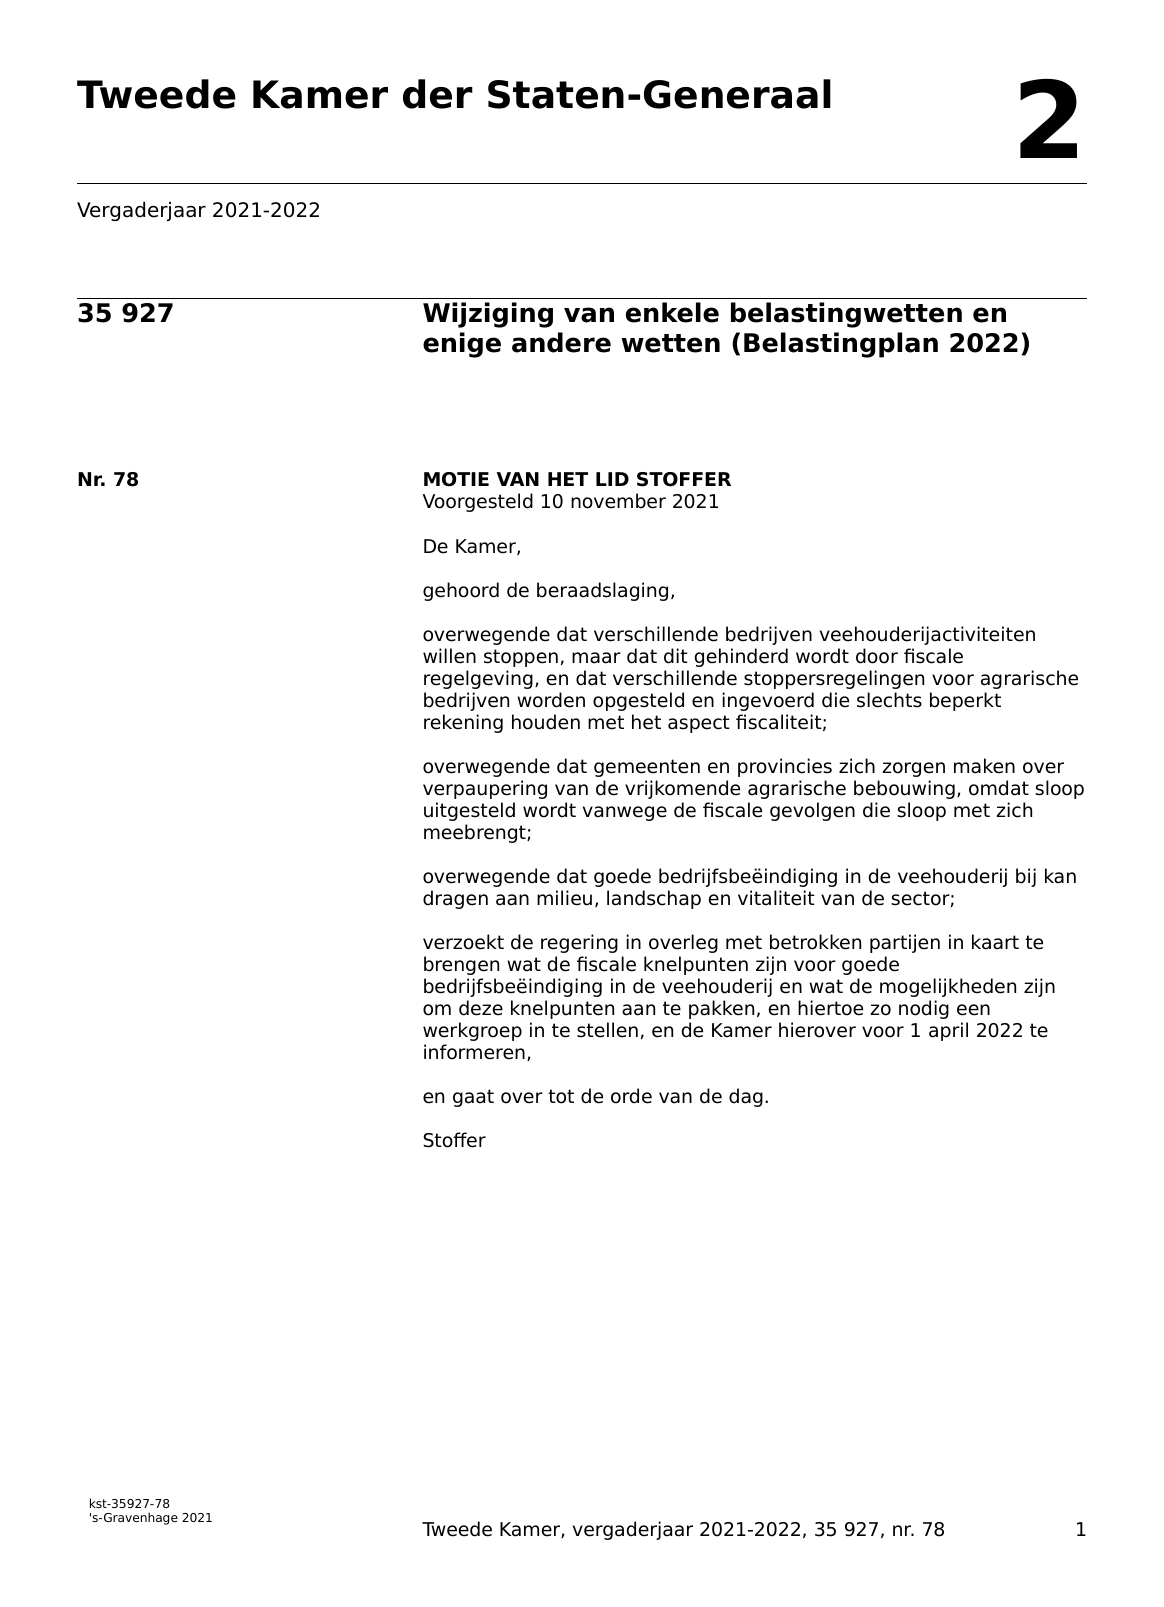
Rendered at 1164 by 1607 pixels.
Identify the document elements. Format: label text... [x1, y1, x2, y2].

text Voorgesteld 10 november 2021 [422, 491, 1087, 513]
subtitle 35 927 Wijziging van enkele belastingwetten en enige andere wetten (Belastingplan 2022) [77, 299, 1087, 358]
text overwegende dat gemeenten en provincies zich zorgen maken over verpaupering van de vrijkomende agrarische bebouwing, omdat sloop uitgesteld wordt vanwege de fiscale gevolgen die sloop met zich meebrengt; [422, 756, 1087, 844]
text overwegende dat goede bedrijfsbeëindiging in de veehouderij bij kan dragen aan milieu, landschap en vitaliteit van de sector; [422, 866, 1087, 910]
text Stoffer [422, 1130, 1087, 1152]
text verzoekt de regering in overleg met betrokken partijen in kaart te brengen wat de fiscale knelpunten zijn voor goede bedrijfsbeëindiging in de veehouderij en wat de mogelijkheden zijn om deze knelpunten aan te pakken, en hiertoe zo nodig een werkgroep in te stellen, en de Kamer hierover voor 1 april 2022 te informeren, [422, 932, 1087, 1064]
text kst-35927-78 [88, 1497, 323, 1511]
subtitle Nr. 78 MOTIE VAN HET LID STOFFER [77, 469, 1087, 491]
text De Kamer, [422, 536, 1087, 557]
table_header 2 [886, 59, 1087, 183]
text 's-Gravenhage 2021 [88, 1511, 323, 1525]
text overwegende dat verschillende bedrijven veehouderijactiviteiten willen stoppen, maar dat dit gehinderd wordt door fiscale regelgeving, en dat verschillende stoppersregelingen voor agrarische bedrijven worden opgesteld en ingevoerd die slechts beperkt rekening houden met het aspect fiscaliteit; [422, 624, 1087, 734]
table_cell Vergaderjaar 2021-2022 [77, 184, 1087, 298]
text en gaat over tot de orde van de dag. [422, 1086, 1087, 1108]
table_header Tweede Kamer der Staten-Generaal [77, 59, 886, 183]
text gehoord de beraadslaging, [422, 580, 1087, 602]
